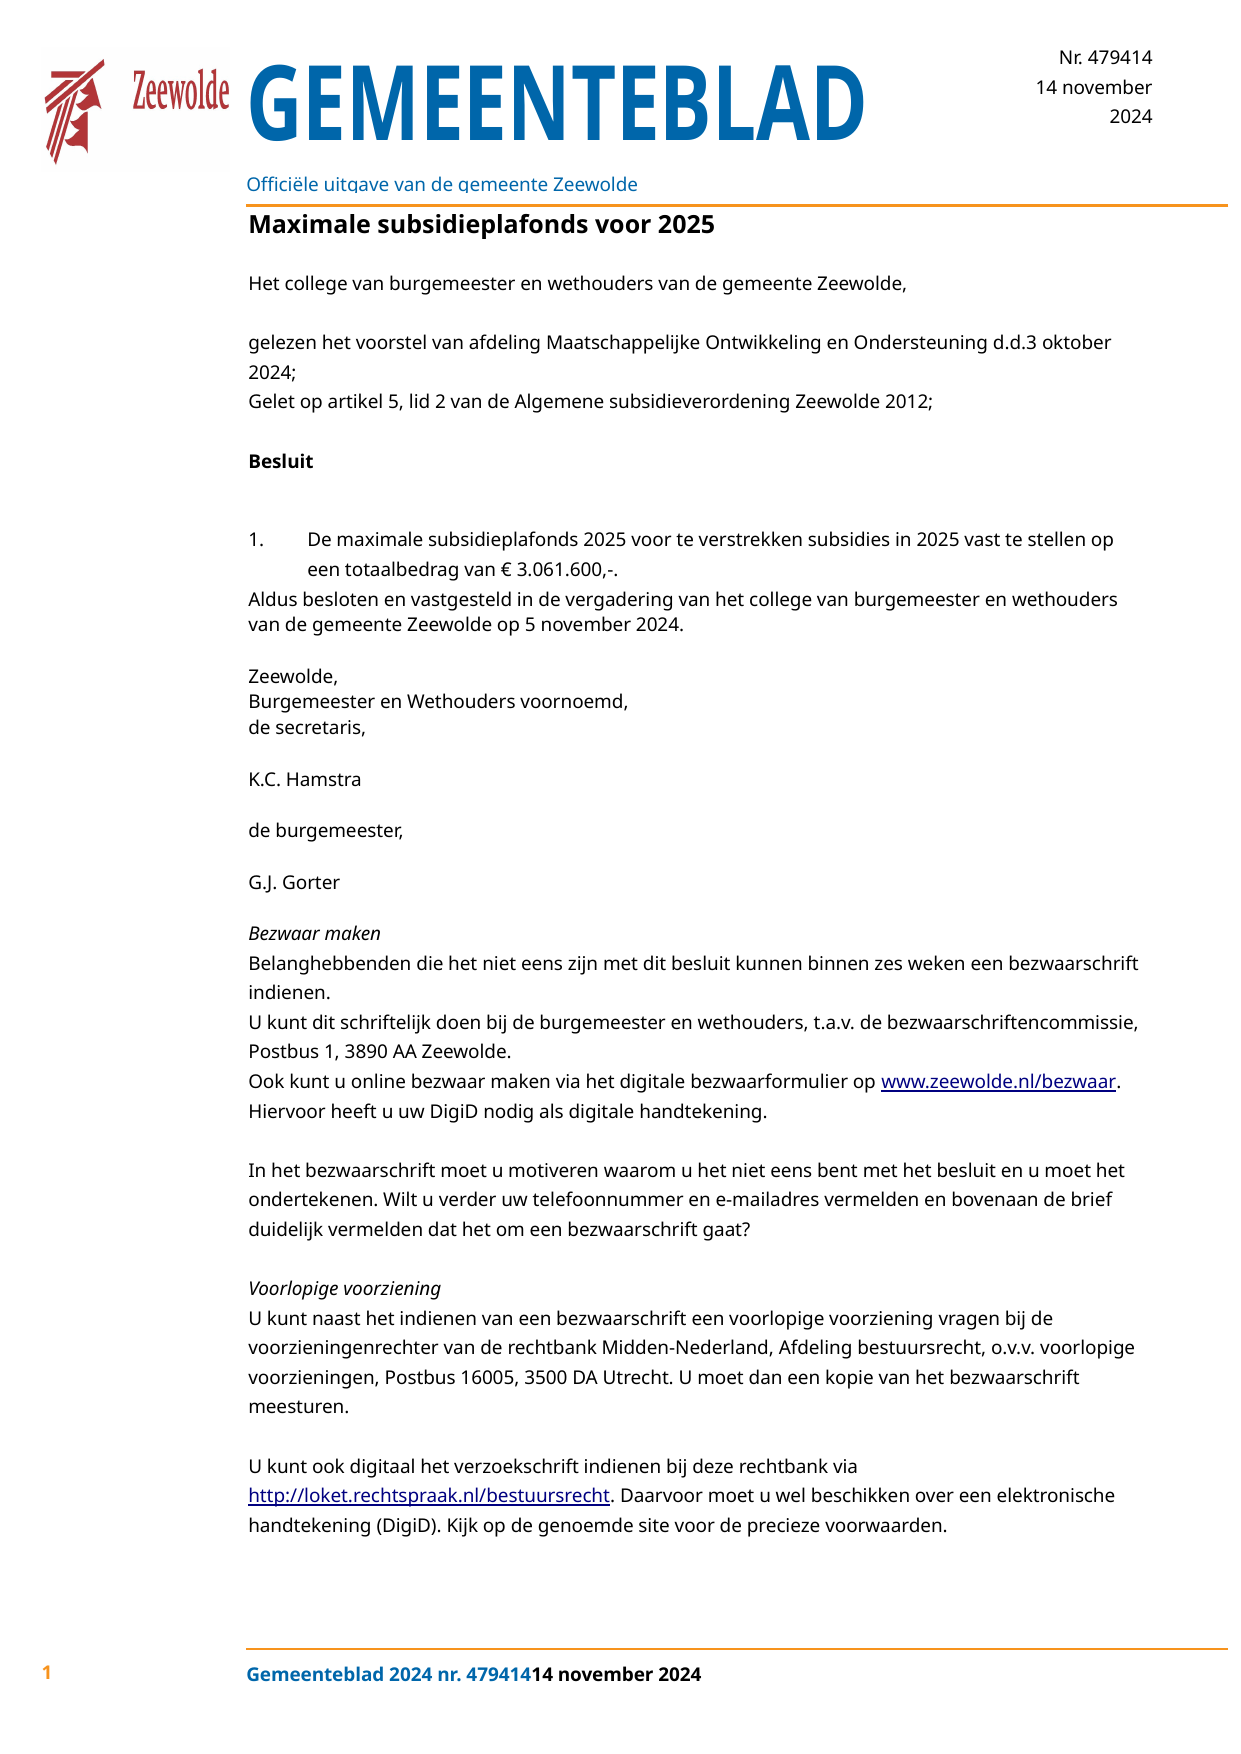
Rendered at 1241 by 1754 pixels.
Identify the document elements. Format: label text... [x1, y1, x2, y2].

text Besluit [248, 448, 1152, 473]
text G.J. Gorter [248, 869, 1152, 894]
text Belanghebbenden die het niet eens zijn met dit besluit kunnen binnen zes weken een bezwaarschrift indienen. [248, 950, 1152, 1005]
text gelezen het voorstel van afdeling Maatschappelijke Ontwikkeling en Ondersteuning d.d.3 oktober 2024; [248, 329, 1152, 385]
text Ook kunt u online bezwaar maken via het digitale bezwaarformulier op www.zeewolde.nl/bezwaar. Hiervoor heeft u uw DigiD nodig als digitale handtekening. [248, 1068, 1152, 1123]
text Burgemeester en Wethouders voornoemd, [248, 689, 1152, 714]
text Het college van burgemeester en wethouders van de gemeente Zeewolde, [248, 270, 1152, 296]
text de burgemeester, [248, 817, 1152, 843]
text Voorlopige voorziening [248, 1275, 1152, 1301]
text de secretaris, [248, 714, 1152, 740]
list De maximale subsidieplafonds 2025 voor te verstrekken subsidies in 2025 vast te stellen op een totaalbedrag van € 3.061.600,-. [248, 527, 1152, 582]
text U kunt ook digitaal het verzoekschrift indienen bij deze rechtbank via http://loket.rechtspraak.nl/bestuursrecht. Daarvoor moet u wel beschikken over een elektronische handtekening (DigiD). Kijk op de genoemde site voor de precieze voorwaarden. [248, 1453, 1152, 1538]
text Gelet op artikel 5, lid 2 van de Algemene subsidieverordening Zeewolde 2012; [248, 389, 1152, 414]
picture [41, 47, 231, 172]
text U kunt naast het indienen van een bezwaarschrift een voorlopige voorziening vragen bij de voorzieningenrechter van de rechtbank Midden-Nederland, Afdeling bestuursrecht, o.v.v. voorlopige voorzieningen, Postbus 16005, 3500 DA Utrecht. U moet dan een kopie van het bezwaarschrift meesturen. [248, 1305, 1152, 1419]
text Zeewolde, [248, 663, 1152, 689]
text Bezwaar maken [248, 920, 1152, 946]
text In het bezwaarschrift moet u motiveren waarom u het niet eens bent met het besluit en u moet het ondertekenen. Wilt u verder uw telefoonnummer en e-mailadres vermelden en bovenaan de brief duidelijk vermelden dat het om een bezwaarschrift gaat? [248, 1157, 1152, 1242]
text U kunt dit schriftelijk doen bij de burgemeester en wethouders, t.a.v. de bezwaarschriftencommissie, Postbus 1, 3890 AA Zeewolde. [248, 1009, 1152, 1064]
text Maximale subsidieplafonds voor 2025 [248, 207, 1152, 241]
text K.C. Hamstra [248, 766, 1152, 792]
text Aldus besloten en vastgesteld in de vergadering van het college van burgemeester en wethouders van de gemeente Zeewolde op 5 november 2024. [248, 586, 1152, 637]
